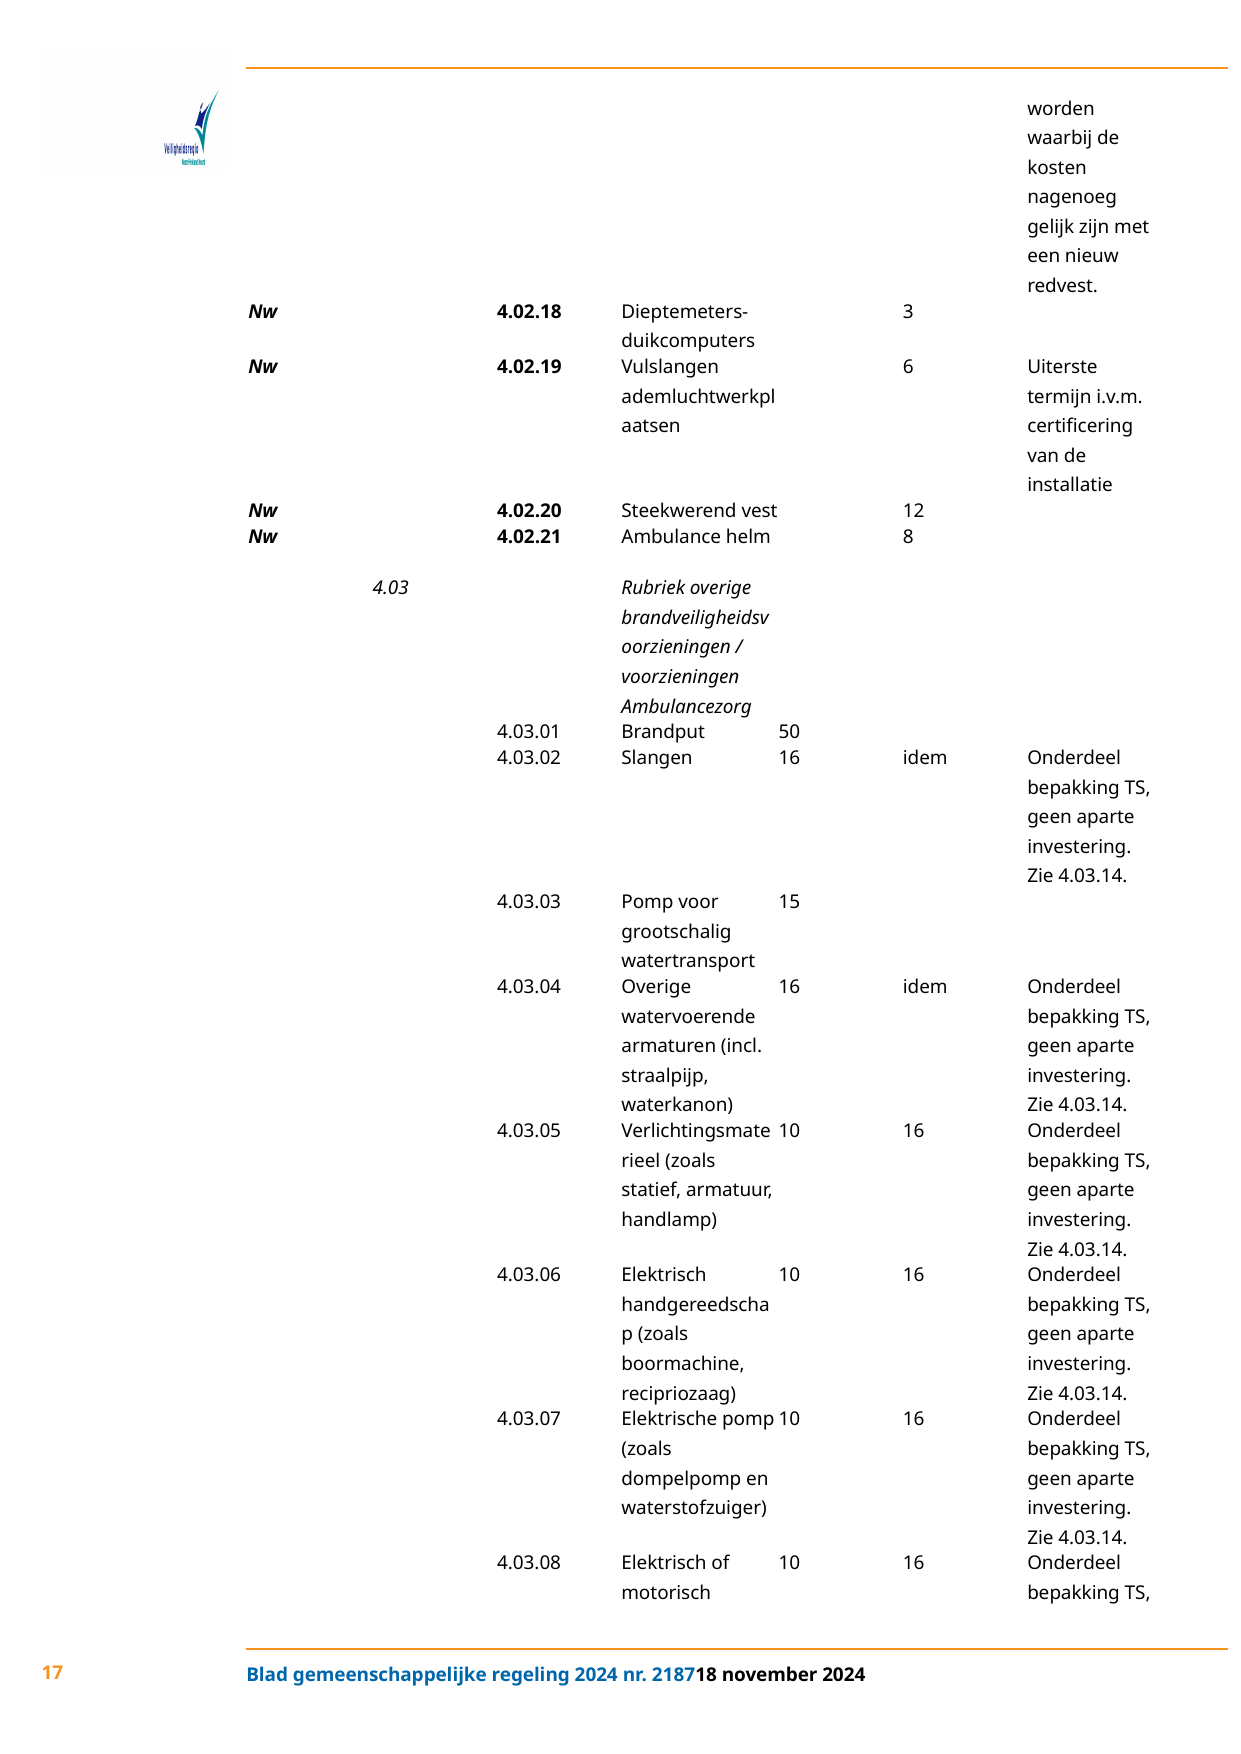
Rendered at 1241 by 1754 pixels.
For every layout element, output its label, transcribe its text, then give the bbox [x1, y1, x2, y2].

table_cell 16 [903, 1550, 1027, 1605]
table_cell [1027, 523, 1152, 549]
table_cell [248, 1261, 372, 1406]
table_cell 4.02.18 [497, 298, 621, 353]
table_cell Onderdeel bepakking TS, geen aparte investering. Zie 4.03.14. [1027, 744, 1152, 888]
table_cell [903, 549, 1027, 574]
table_cell [373, 1261, 497, 1406]
table_cell Onderdeel bepakking TS, geen aparte investering. Zie 4.03.14. [1027, 1261, 1152, 1406]
table_cell Steekwerend vest [621, 498, 778, 523]
table_cell [373, 973, 497, 1117]
table_cell [497, 575, 621, 719]
table_cell Dieptemeters-duikcomputers [621, 298, 778, 353]
table_cell 4.02.20 [497, 498, 621, 523]
table_cell [778, 353, 903, 497]
table_cell 10 [778, 1261, 903, 1406]
table_cell 4.03.08 [497, 1550, 621, 1605]
table_cell [248, 744, 372, 888]
table_cell Nw [248, 298, 372, 353]
table_cell Vulslangen ademluchtwerkplaatsen [621, 353, 778, 497]
table_cell worden waarbij de kosten nagenoeg gelijk zijn met een nieuw redvest. [1027, 95, 1152, 298]
table_cell Slangen [621, 744, 778, 888]
table_cell 4.03.04 [497, 973, 621, 1117]
table_cell Onderdeel bepakking TS, geen aparte investering. Zie 4.03.14. [1027, 1406, 1152, 1549]
table_cell Verlichtingsmaterieel (zoals statief, armatuur, handlamp) [621, 1118, 778, 1261]
table_cell 16 [903, 1261, 1027, 1406]
table_cell 10 [778, 1406, 903, 1549]
table_cell Pomp voor grootschalig watertransport [621, 889, 778, 973]
table_cell 4.03.07 [497, 1406, 621, 1549]
table_cell [373, 1550, 497, 1605]
picture [41, 47, 231, 172]
table_cell [373, 719, 497, 744]
table_cell 50 [778, 719, 903, 744]
table_cell 8 [903, 523, 1027, 549]
table_cell [903, 95, 1027, 298]
table_cell idem [903, 744, 1027, 888]
table_cell [248, 889, 372, 973]
table_cell 4.03 [373, 575, 497, 719]
table_cell [248, 549, 372, 574]
table_cell idem [903, 973, 1027, 1117]
table_cell [248, 1406, 372, 1549]
table_cell 4.03.06 [497, 1261, 621, 1406]
table_cell 15 [778, 889, 903, 973]
table_cell [248, 95, 372, 298]
table_cell [1027, 498, 1152, 523]
table_cell Rubriek overige brandveiligheidsvoorzieningen / voorzieningen Ambulancezorg [621, 575, 778, 719]
table_cell Overige watervoerende armaturen (incl. straalpijp, waterkanon) [621, 973, 778, 1117]
table_cell [373, 95, 497, 298]
table_cell [373, 498, 497, 523]
table_cell [497, 549, 621, 574]
table_cell Elektrische pomp (zoals dompelpomp en waterstofzuiger) [621, 1406, 778, 1549]
table_cell 4.03.01 [497, 719, 621, 744]
table_cell [373, 744, 497, 888]
table_cell [248, 973, 372, 1117]
table_cell [903, 889, 1027, 973]
table_cell Uiterste termijn i.v.m. certificering van de installatie [1027, 353, 1152, 497]
table_cell [373, 889, 497, 973]
table_cell [621, 549, 778, 574]
table_cell 4.03.05 [497, 1118, 621, 1261]
table_cell [1027, 575, 1152, 719]
table_cell 3 [903, 298, 1027, 353]
table_cell Onderdeel bepakking TS, [1027, 1550, 1152, 1605]
table_cell [778, 498, 903, 523]
table_cell [778, 523, 903, 549]
table_cell Ambulance helm [621, 523, 778, 549]
table_cell Nw [248, 523, 372, 549]
table_cell 4.03.03 [497, 889, 621, 973]
table_cell 12 [903, 498, 1027, 523]
table_cell [621, 95, 778, 298]
table_cell 10 [778, 1118, 903, 1261]
table_cell 16 [903, 1118, 1027, 1261]
table_cell [903, 719, 1027, 744]
table_cell Onderdeel bepakking TS, geen aparte investering. Zie 4.03.14. [1027, 1118, 1152, 1261]
table_cell [373, 298, 497, 353]
table_cell [373, 523, 497, 549]
table_cell 10 [778, 1550, 903, 1605]
table_cell [248, 575, 372, 719]
table_cell [373, 549, 497, 574]
table_cell Elektrisch of motorisch [621, 1550, 778, 1605]
table_cell 6 [903, 353, 1027, 497]
table_cell Nw [248, 498, 372, 523]
table_cell [373, 1118, 497, 1261]
table_cell [373, 1406, 497, 1549]
table_cell [1027, 889, 1152, 973]
table_cell 16 [778, 744, 903, 888]
table_cell [1027, 719, 1152, 744]
table_cell Onderdeel bepakking TS, geen aparte investering. Zie 4.03.14. [1027, 973, 1152, 1117]
table_cell [1027, 298, 1152, 353]
table_cell [778, 95, 903, 298]
table_cell 4.02.19 [497, 353, 621, 497]
table_cell 16 [778, 973, 903, 1117]
table_cell [248, 719, 372, 744]
table_cell [1027, 549, 1152, 574]
table_cell 4.03.02 [497, 744, 621, 888]
table_cell 16 [903, 1406, 1027, 1549]
table_cell [778, 575, 903, 719]
table_cell Nw [248, 353, 372, 497]
table_cell [778, 549, 903, 574]
table_cell [903, 575, 1027, 719]
table_cell [373, 353, 497, 497]
table_cell Elektrisch handgereedschap (zoals boormachine, recipriozaag) [621, 1261, 778, 1406]
table_cell Brandput [621, 719, 778, 744]
table_cell [248, 1118, 372, 1261]
table_cell [778, 298, 903, 353]
table_cell [497, 95, 621, 298]
table_cell 4.02.21 [497, 523, 621, 549]
table_cell [248, 1550, 372, 1605]
